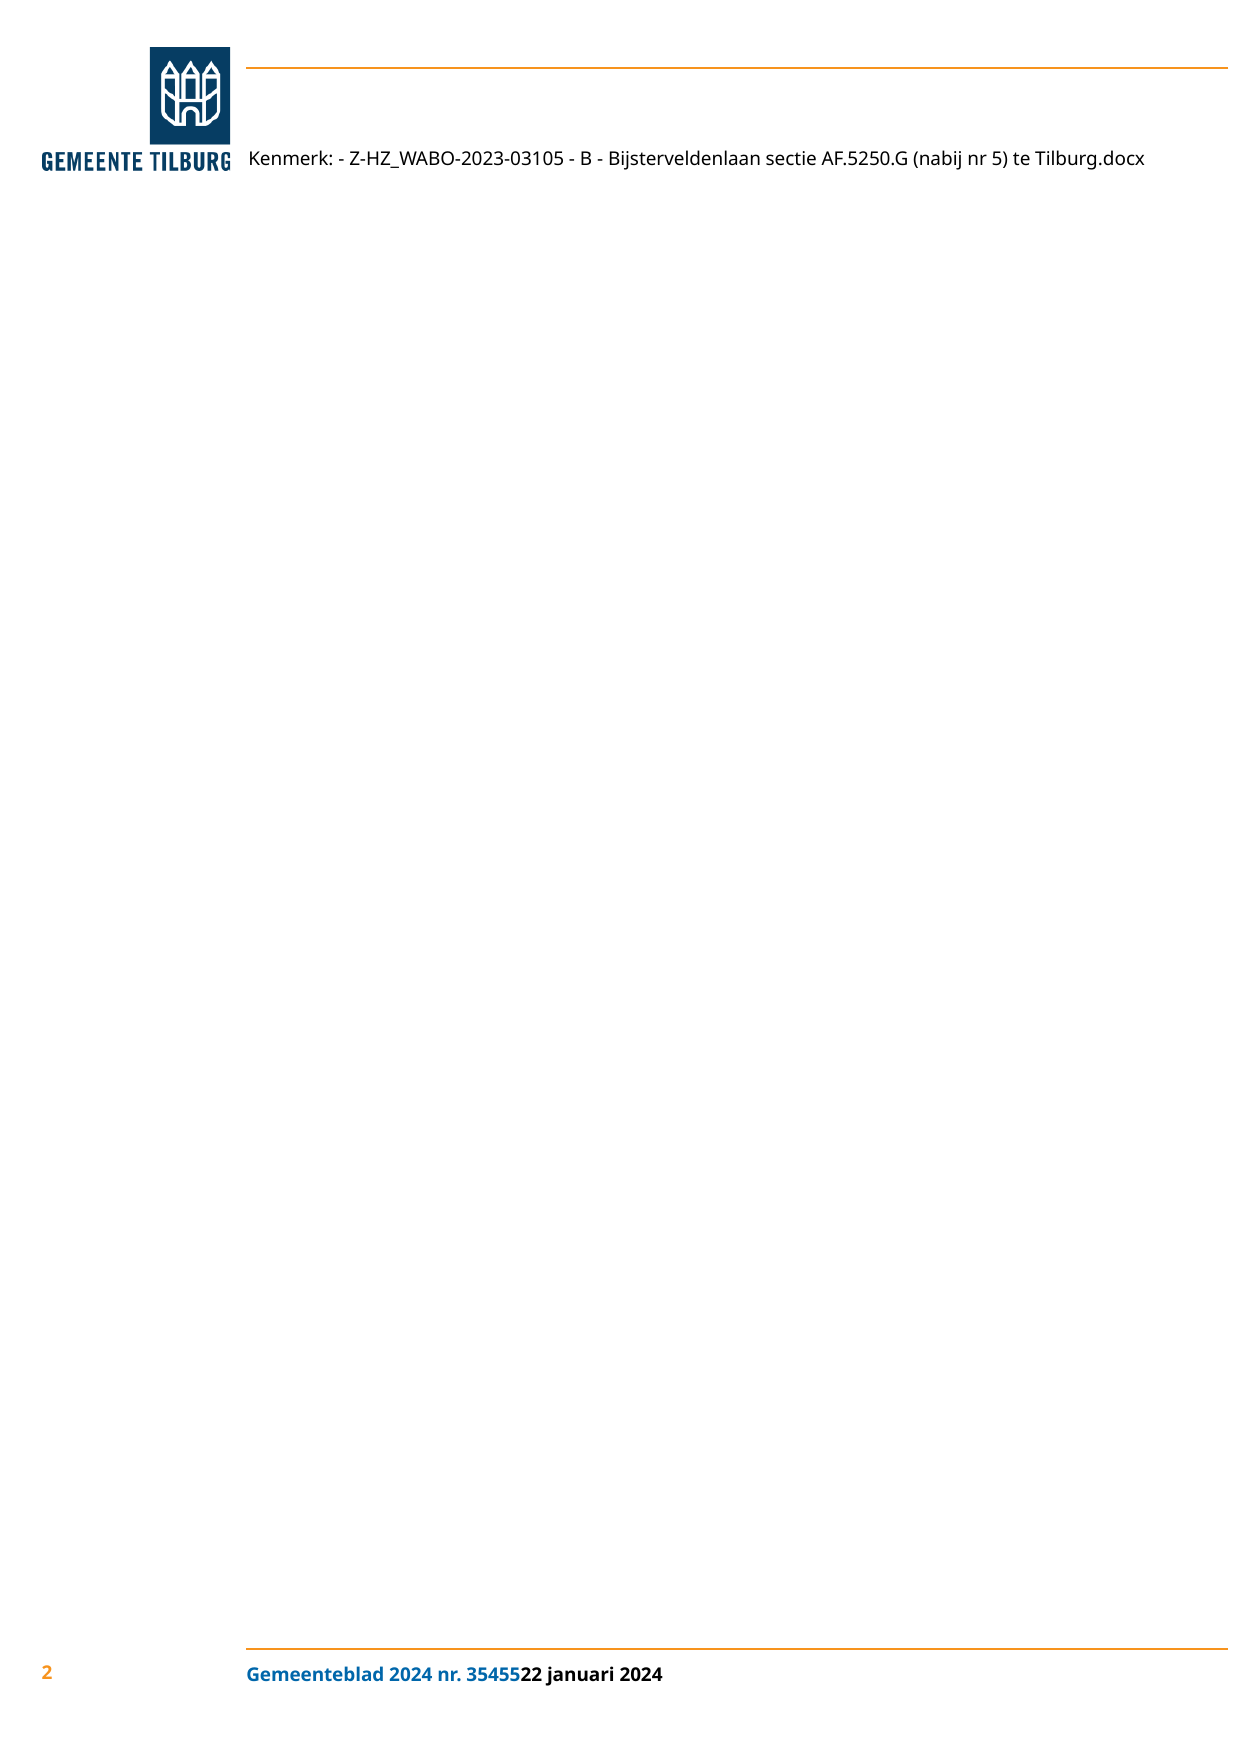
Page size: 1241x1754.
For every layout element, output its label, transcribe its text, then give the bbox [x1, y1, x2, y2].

text Kenmerk: - Z-HZ_WABO-2023-03105 - B - Bijsterveldenlaan sectie AF.5250.G (nabij nr 5) te Tilburg.docx [248, 145, 1152, 171]
picture [41, 47, 231, 172]
